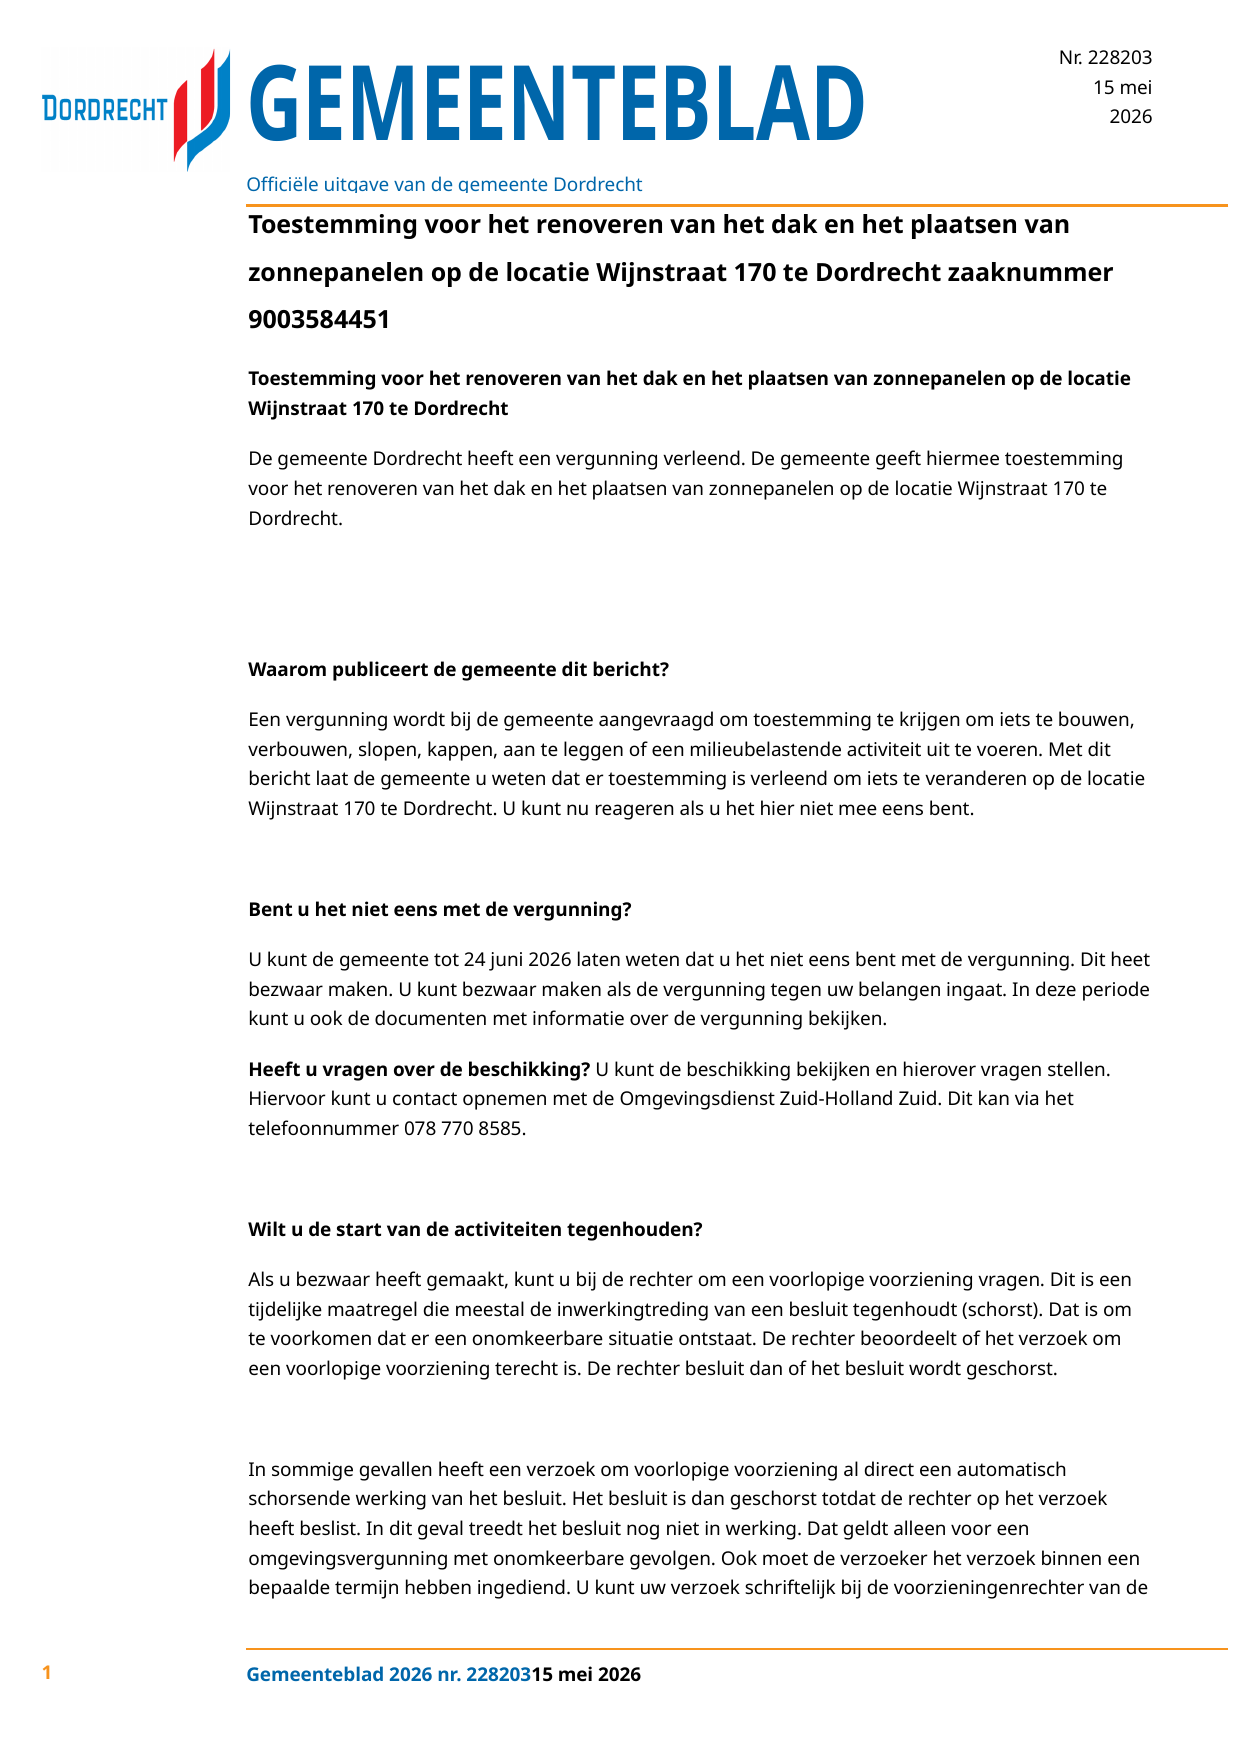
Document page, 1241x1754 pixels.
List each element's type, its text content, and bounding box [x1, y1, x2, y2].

text Toestemming voor het renoveren van het dak en het plaatsen van zonnepanelen op de locatie Wijnstraat 170 te Dordrecht zaaknummer 9003584451 [248, 207, 1152, 336]
text U kunt de gemeente tot 24 juni 2026 laten weten dat u het niet eens bent met de vergunning. Dit heet bezwaar maken. U kunt bezwaar maken als de vergunning tegen uw belangen ingaat. In deze periode kunt u ook de documenten met informatie over de vergunning bekijken. [248, 946, 1152, 1031]
picture [41, 47, 231, 172]
text Waarom publiceert de gemeente dit bericht? [248, 656, 1152, 682]
text De gemeente Dordrecht heeft een vergunning verleend. De gemeente geeft hiermee toestemming voor het renoveren van het dak en het plaatsen van zonnepanelen op de locatie Wijnstraat 170 te Dordrecht. [248, 446, 1152, 530]
text Een vergunning wordt bij de gemeente aangevraagd om toestemming te krijgen om iets te bouwen, verbouwen, slopen, kappen, aan te leggen of een milieubelastende activiteit uit te voeren. Met dit bericht laat de gemeente u weten dat er toestemming is verleend om iets te veranderen op de locatie Wijnstraat 170 te Dordrecht. U kunt nu reageren als u het hier niet mee eens bent. [248, 706, 1152, 821]
text Als u bezwaar heeft gemaakt, kunt u bij de rechter om een voorlopige voorziening vragen. Dit is een tijdelijke maatregel die meestal de inwerkingtreding van een besluit tegenhoudt (schorst). Dat is om te voorkomen dat er een onomkeerbare situatie ontstaat. De rechter beoordeelt of het verzoek om een voorlopige voorziening terecht is. De rechter besluit dan of het besluit wordt geschorst. [248, 1266, 1152, 1381]
text Wilt u de start van de activiteiten tegenhouden? [248, 1216, 1152, 1242]
text In sommige gevallen heeft een verzoek om voorlopige voorziening al direct een automatisch schorsende werking van het besluit. Het besluit is dan geschorst totdat de rechter op het verzoek heeft beslist. In dit geval treedt het besluit nog niet in werking. Dat geldt alleen voor een omgevingsvergunning met onomkeerbare gevolgen. Ook moet de verzoeker het verzoek binnen een bepaalde termijn hebben ingediend. U kunt uw verzoek schriftelijk bij de voorzieningenrechter van de [248, 1456, 1152, 1600]
text Toestemming voor het renoveren van het dak en het plaatsen van zonnepanelen op de locatie Wijnstraat 170 te Dordrecht [248, 366, 1152, 421]
text Bent u het niet eens met de vergunning? [248, 896, 1152, 922]
text Heeft u vragen over de beschikking? U kunt de beschikking bekijken en hierover vragen stellen. Hiervoor kunt u contact opnemen met de Omgevingsdienst Zuid-Holland Zuid. Dit kan via het telefoonnummer 078 770 8585. [248, 1056, 1152, 1141]
